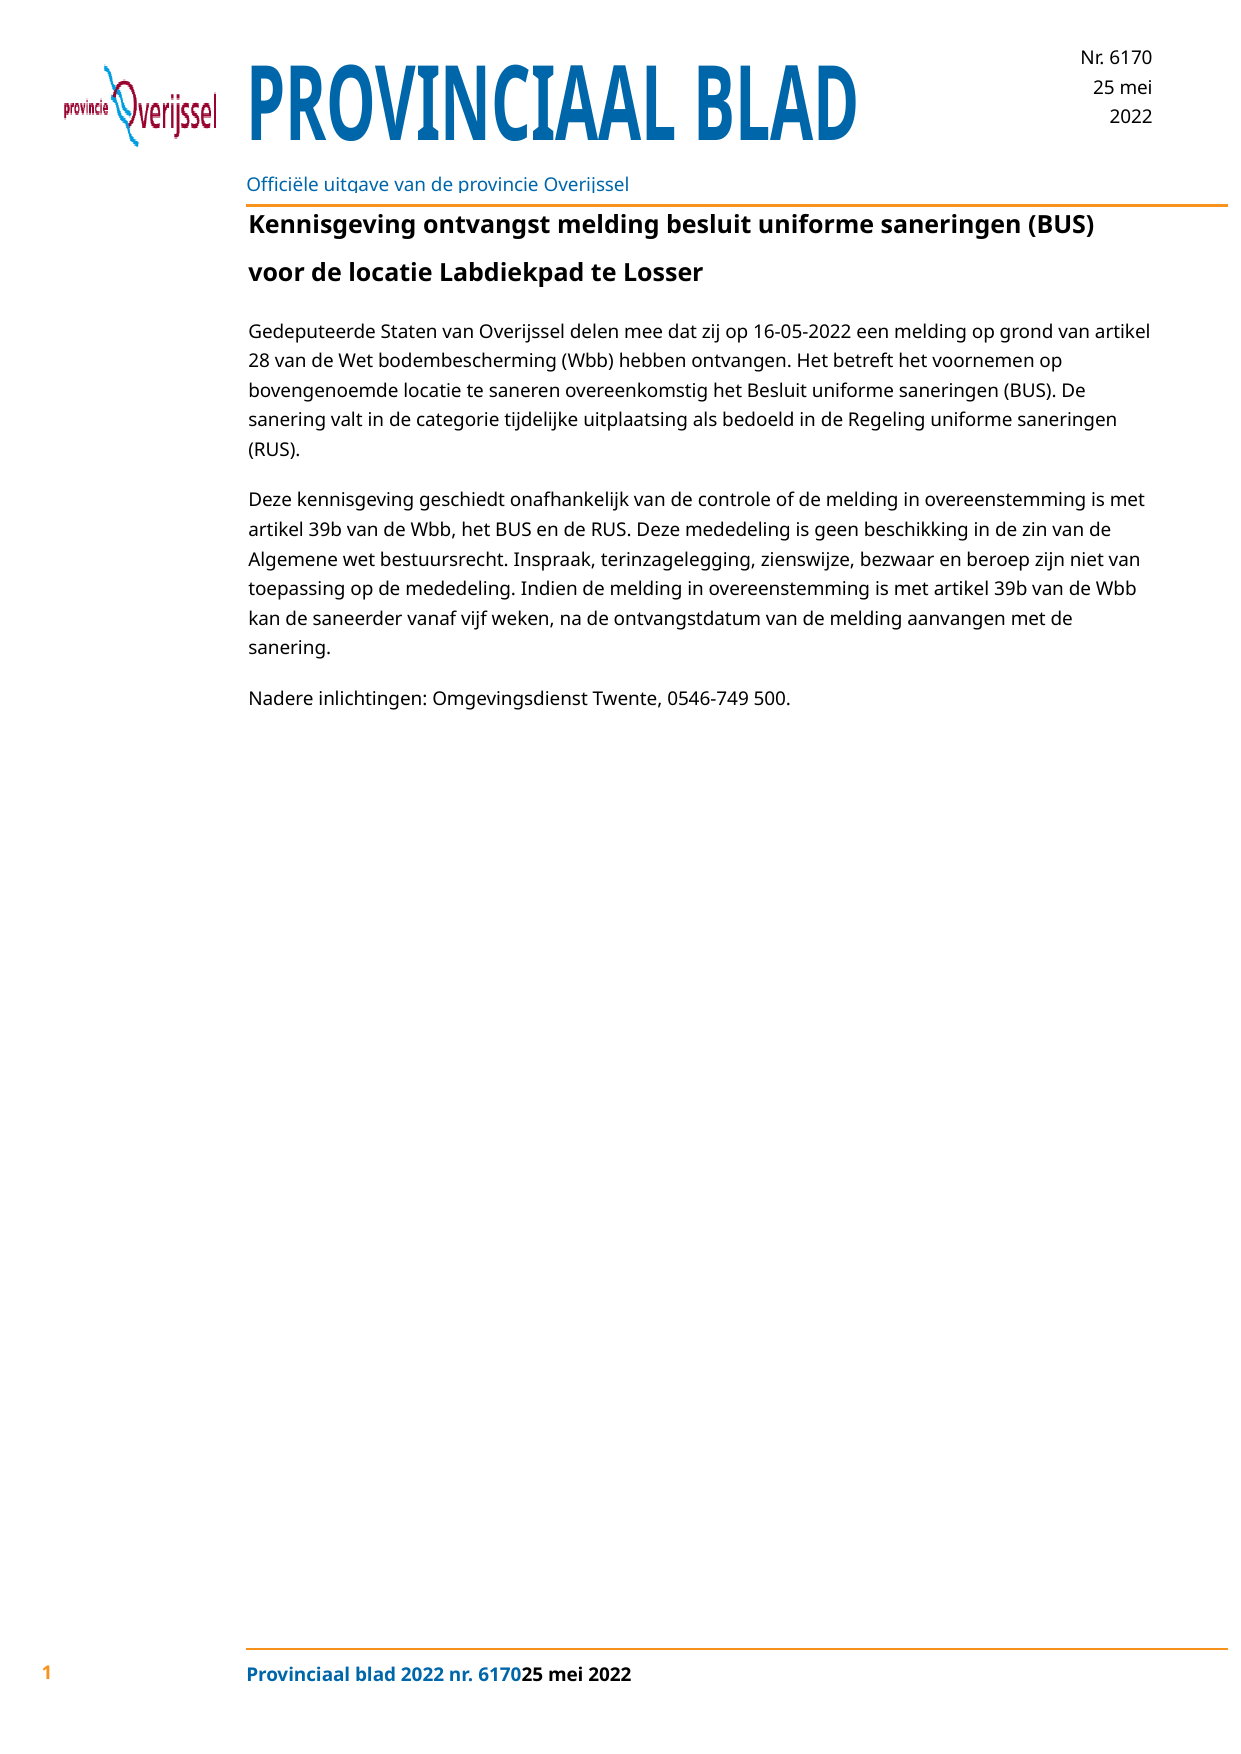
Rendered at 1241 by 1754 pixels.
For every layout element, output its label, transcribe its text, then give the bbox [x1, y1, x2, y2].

text Kennisgeving ontvangst melding besluit uniforme saneringen (BUS) voor de locatie Labdiekpad te Losser [248, 207, 1152, 288]
text Nadere inlichtingen: Omgevingsdienst Twente, 0546-749 500. [248, 685, 1152, 711]
text Gedeputeerde Staten van Overijssel delen mee dat zij op 16-05-2022 een melding op grond van artikel 28 van de Wet bodembescherming (Wbb) hebben ontvangen. Het betreft het voornemen op bovengenoemde locatie te saneren overeenkomstig het Besluit uniforme saneringen (BUS). De sanering valt in de categorie tijdelijke uitplaatsing als bedoeld in de Regeling uniforme saneringen (RUS). [248, 318, 1152, 462]
picture [41, 47, 231, 172]
text Deze kennisgeving geschiedt onafhankelijk van de controle of de melding in overeenstemming is met artikel 39b van de Wbb, het BUS en de RUS. Deze mededeling is geen beschikking in de zin van de Algemene wet bestuursrecht. Inspraak, terinzagelegging, zienswijze, bezwaar en beroep zijn niet van toepassing op de mededeling. Indien de melding in overeenstemming is met artikel 39b van de Wbb kan de saneerder vanaf vijf weken, na de ontvangstdatum van de melding aanvangen met de sanering. [248, 487, 1152, 660]
